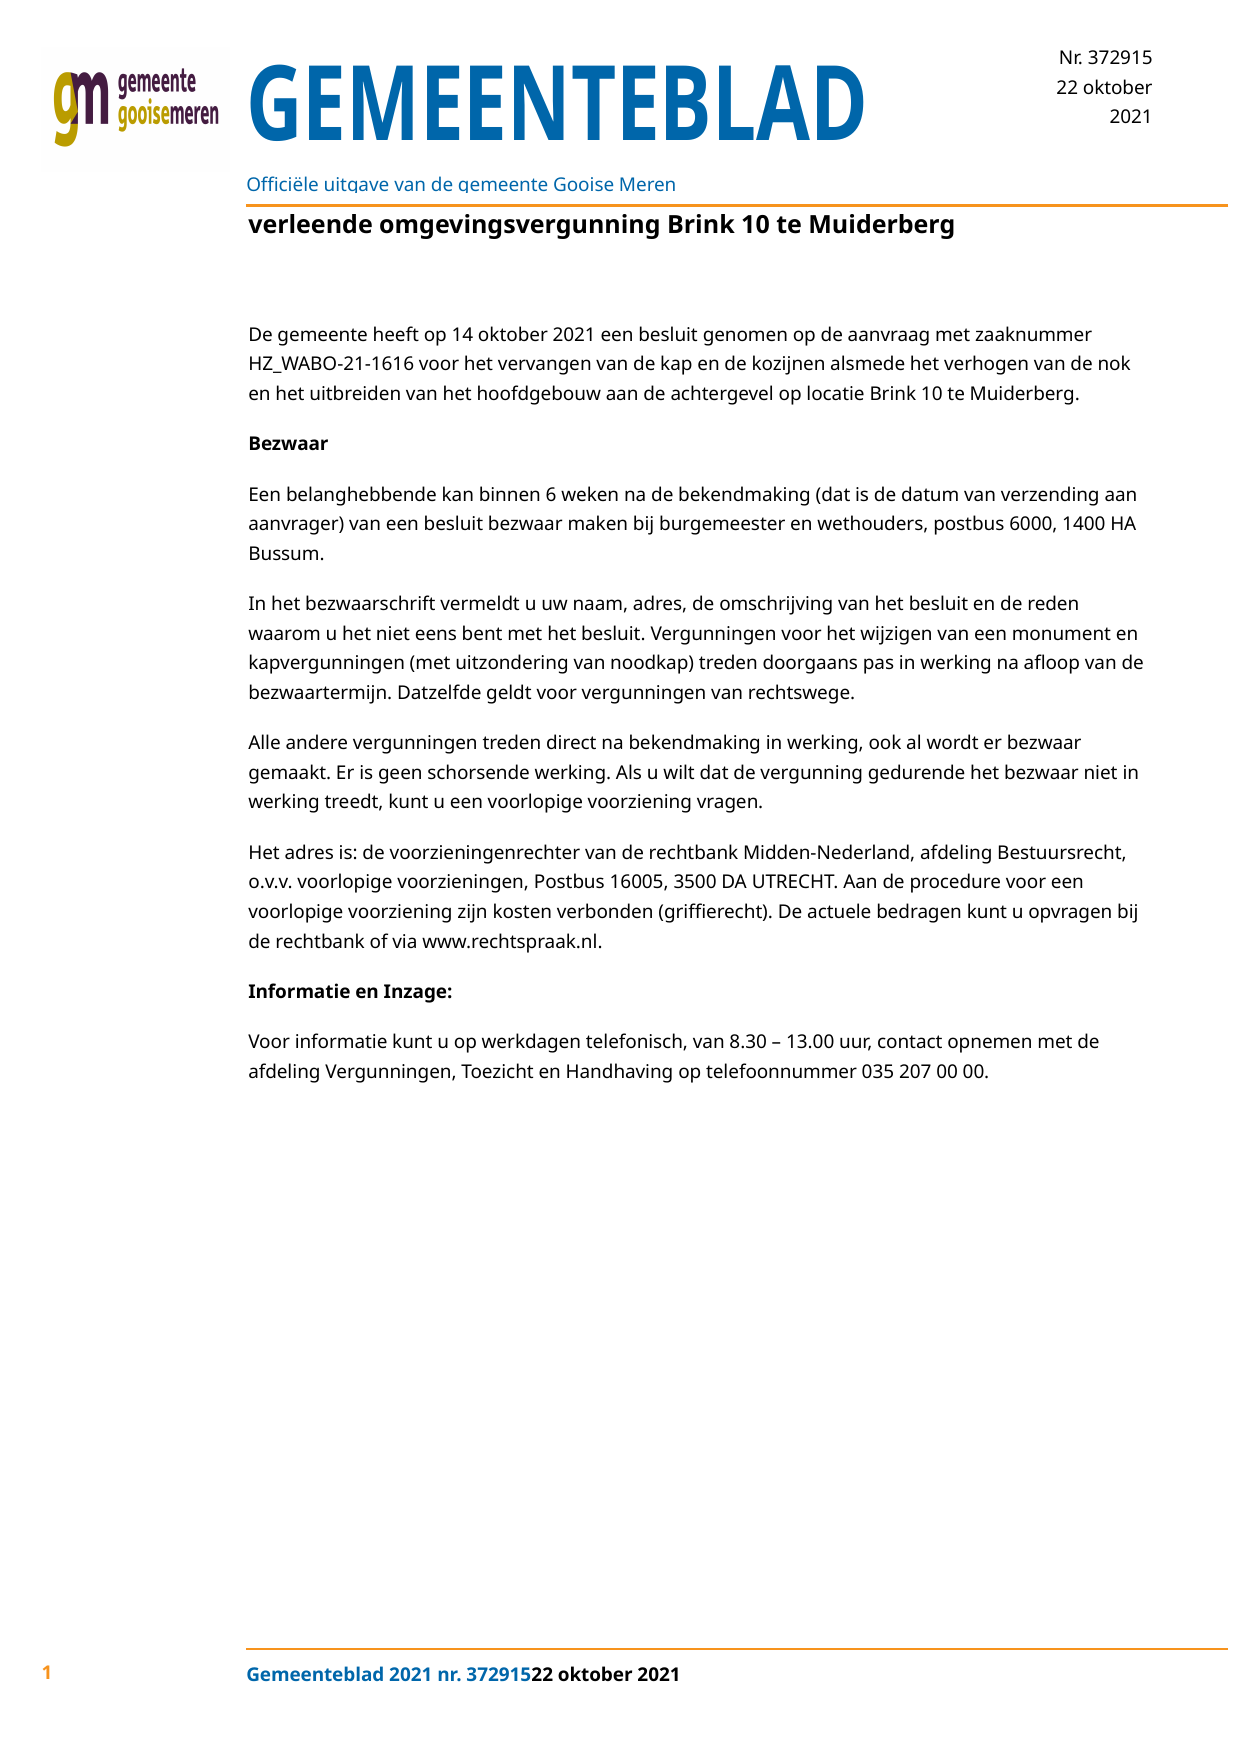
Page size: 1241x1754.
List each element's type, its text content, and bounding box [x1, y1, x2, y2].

text In het bezwaarschrift vermeldt u uw naam, adres, de omschrijving van het besluit en de reden waarom u het niet eens bent met het besluit. Vergunningen voor het wijzigen van een monument en kapvergunningen (met uitzondering van noodkap) treden doorgaans pas in werking na afloop van de bezwaartermijn. Datzelfde geldt voor vergunningen van rechtswege. [248, 590, 1152, 705]
text Voor informatie kunt u op werkdagen telefonisch, van 8.30 – 13.00 uur, contact opnemen met de afdeling Vergunningen, Toezicht en Handhaving op telefoonnummer 035 207 00 00. [248, 1029, 1152, 1084]
picture [41, 47, 231, 172]
text Informatie en Inzage: [248, 978, 1152, 1004]
text De gemeente heeft op 14 oktober 2021 een besluit genomen op de aanvraag met zaaknummer HZ_WABO-21-1616 voor het vervangen van de kap en de kozijnen alsmede het verhogen van de nok en het uitbreiden van het hoofdgebouw aan de achtergevel op locatie Brink 10 te Muiderberg. [248, 321, 1152, 406]
text Het adres is: de voorzieningenrechter van de rechtbank Midden-Nederland, afdeling Bestuursrecht, o.v.v. voorlopige voorzieningen, Postbus 16005, 3500 DA UTRECHT. Aan de procedure voor een voorlopige voorziening zijn kosten verbonden (griffierecht). De actuele bedragen kunt u opvragen bij de rechtbank of via www.rechtspraak.nl. [248, 839, 1152, 953]
text Bezwaar [248, 430, 1152, 456]
text verleende omgevingsvergunning Brink 10 te Muiderberg [248, 207, 1152, 241]
text Alle andere vergunningen treden direct na bekendmaking in werking, ook al wordt er bezwaar gemaakt. Er is geen schorsende werking. Als u wilt dat de vergunning gedurende het bezwaar niet in werking treedt, kunt u een voorlopige voorziening vragen. [248, 729, 1152, 814]
text Een belanghebbende kan binnen 6 weken na de bekendmaking (dat is de datum van verzending aan aanvrager) van een besluit bezwaar maken bij burgemeester en wethouders, postbus 6000, 1400 HA Bussum. [248, 481, 1152, 566]
